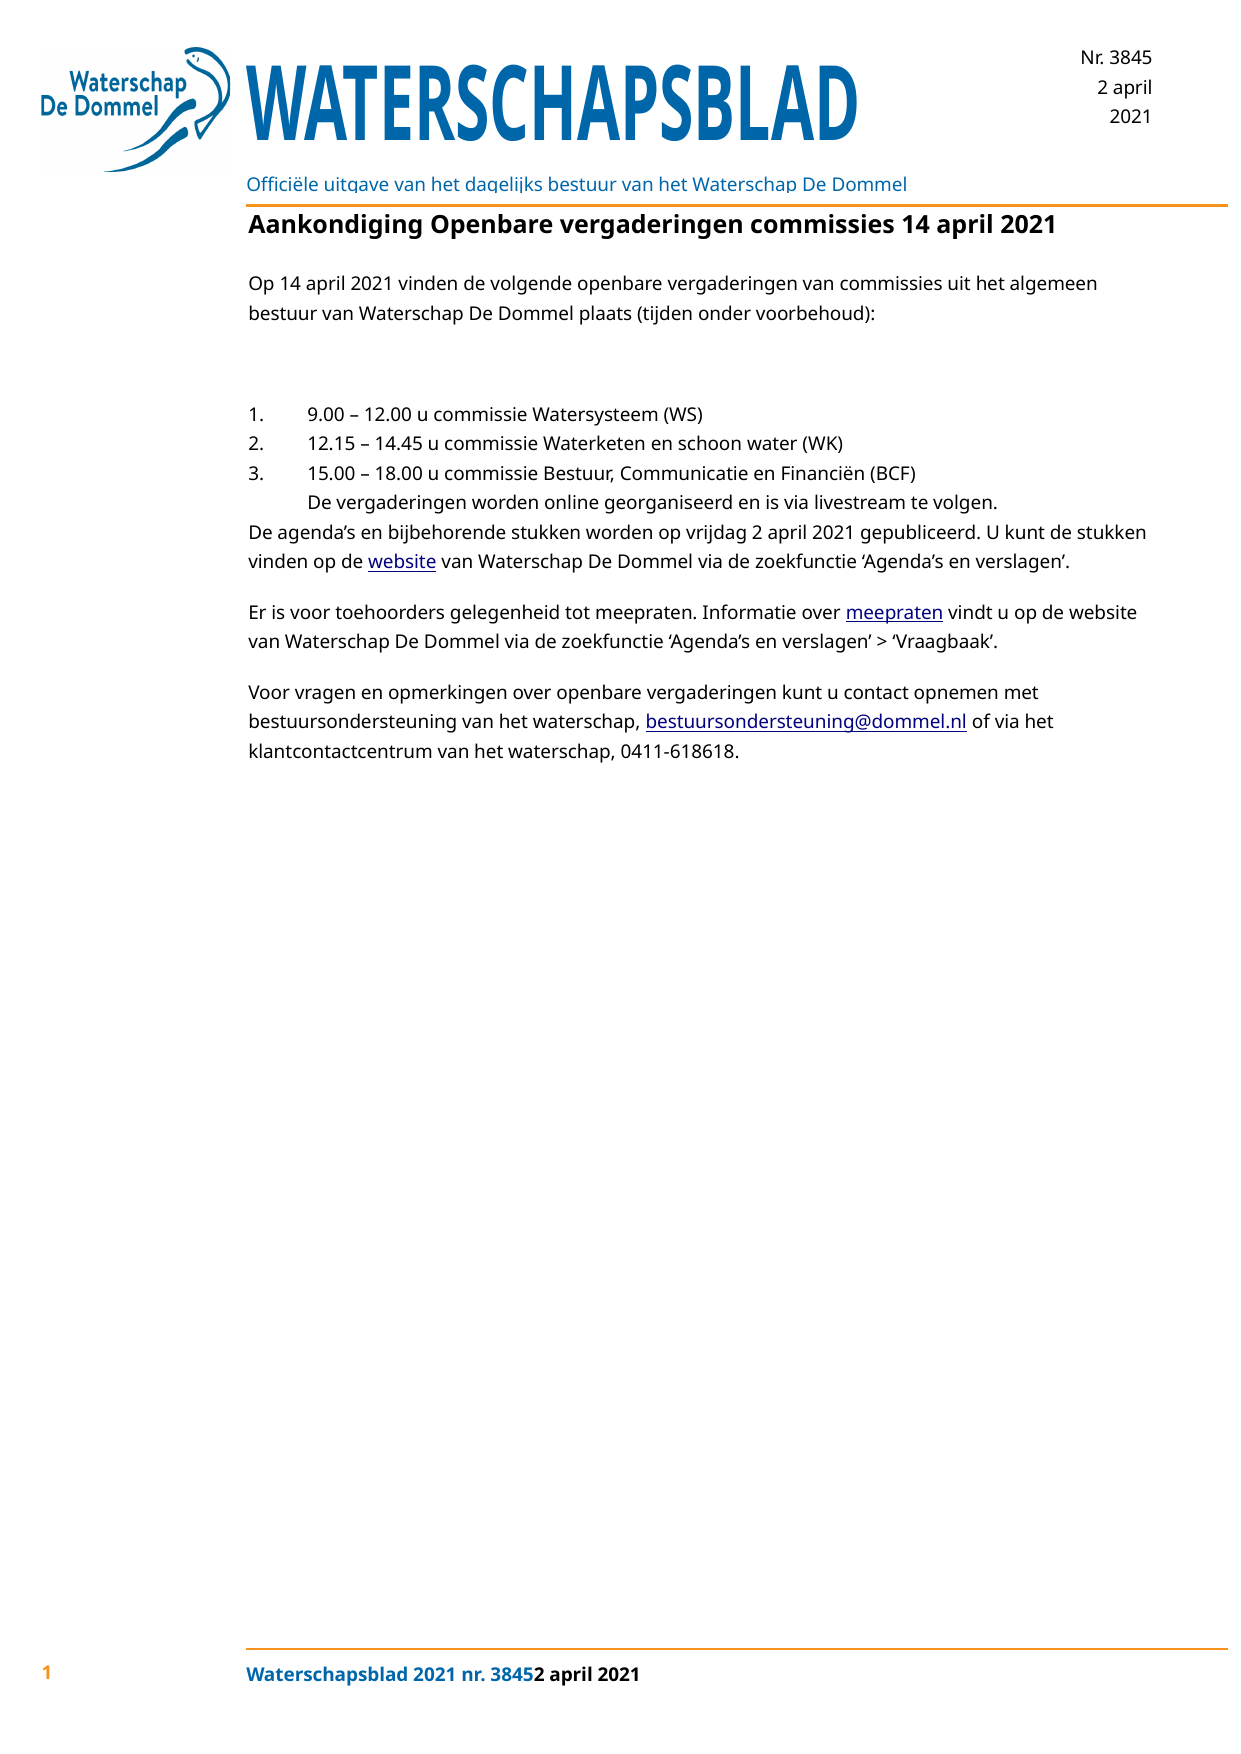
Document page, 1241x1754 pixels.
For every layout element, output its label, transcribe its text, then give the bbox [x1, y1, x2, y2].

list 12.15 – 14.45 u commissie Waterketen en schoon water (WK) [248, 430, 1152, 456]
text Voor vragen en opmerkingen over openbare vergaderingen kunt u contact opnemen met bestuursondersteuning van het waterschap, bestuursondersteuning@dommel.nl of via het klantcontactcentrum van het waterschap, 0411-618618. [248, 679, 1152, 764]
list De vergaderingen worden online georganiseerd en is via livestream te volgen. [248, 489, 1152, 515]
picture [45, 99, 51, 111]
text Er is voor toehoorders gelegenheid tot meepraten. Informatie over meepraten vindt u op de website van Waterschap De Dommel via de zoekfunctie ‘Agenda’s en verslagen’ > ‘Vraagbaak’. [248, 599, 1152, 654]
list 15.00 – 18.00 u commissie Bestuur, Communicatie en Financiën (BCF) [248, 460, 1152, 486]
picture [41, 47, 231, 172]
picture [204, 47, 231, 76]
text Op 14 april 2021 vinden de volgende openbare vergaderingen van commissies uit het algemeen bestuur van Waterschap De Dommel plaats (tijden onder voorbehoud): [248, 270, 1152, 326]
picture [198, 118, 210, 131]
text De agenda’s en bijbehorende stukken worden op vrijdag 2 april 2021 gepubliceerd. U kunt de stukken vinden op de website van Waterschap De Dommel via de zoekfunctie ‘Agenda’s en verslagen’. [248, 519, 1152, 574]
text Aankondiging Openbare vergaderingen commissies 14 april 2021 [248, 207, 1152, 241]
list 9.00 – 12.00 u commissie Watersysteem (WS) [248, 401, 1152, 426]
